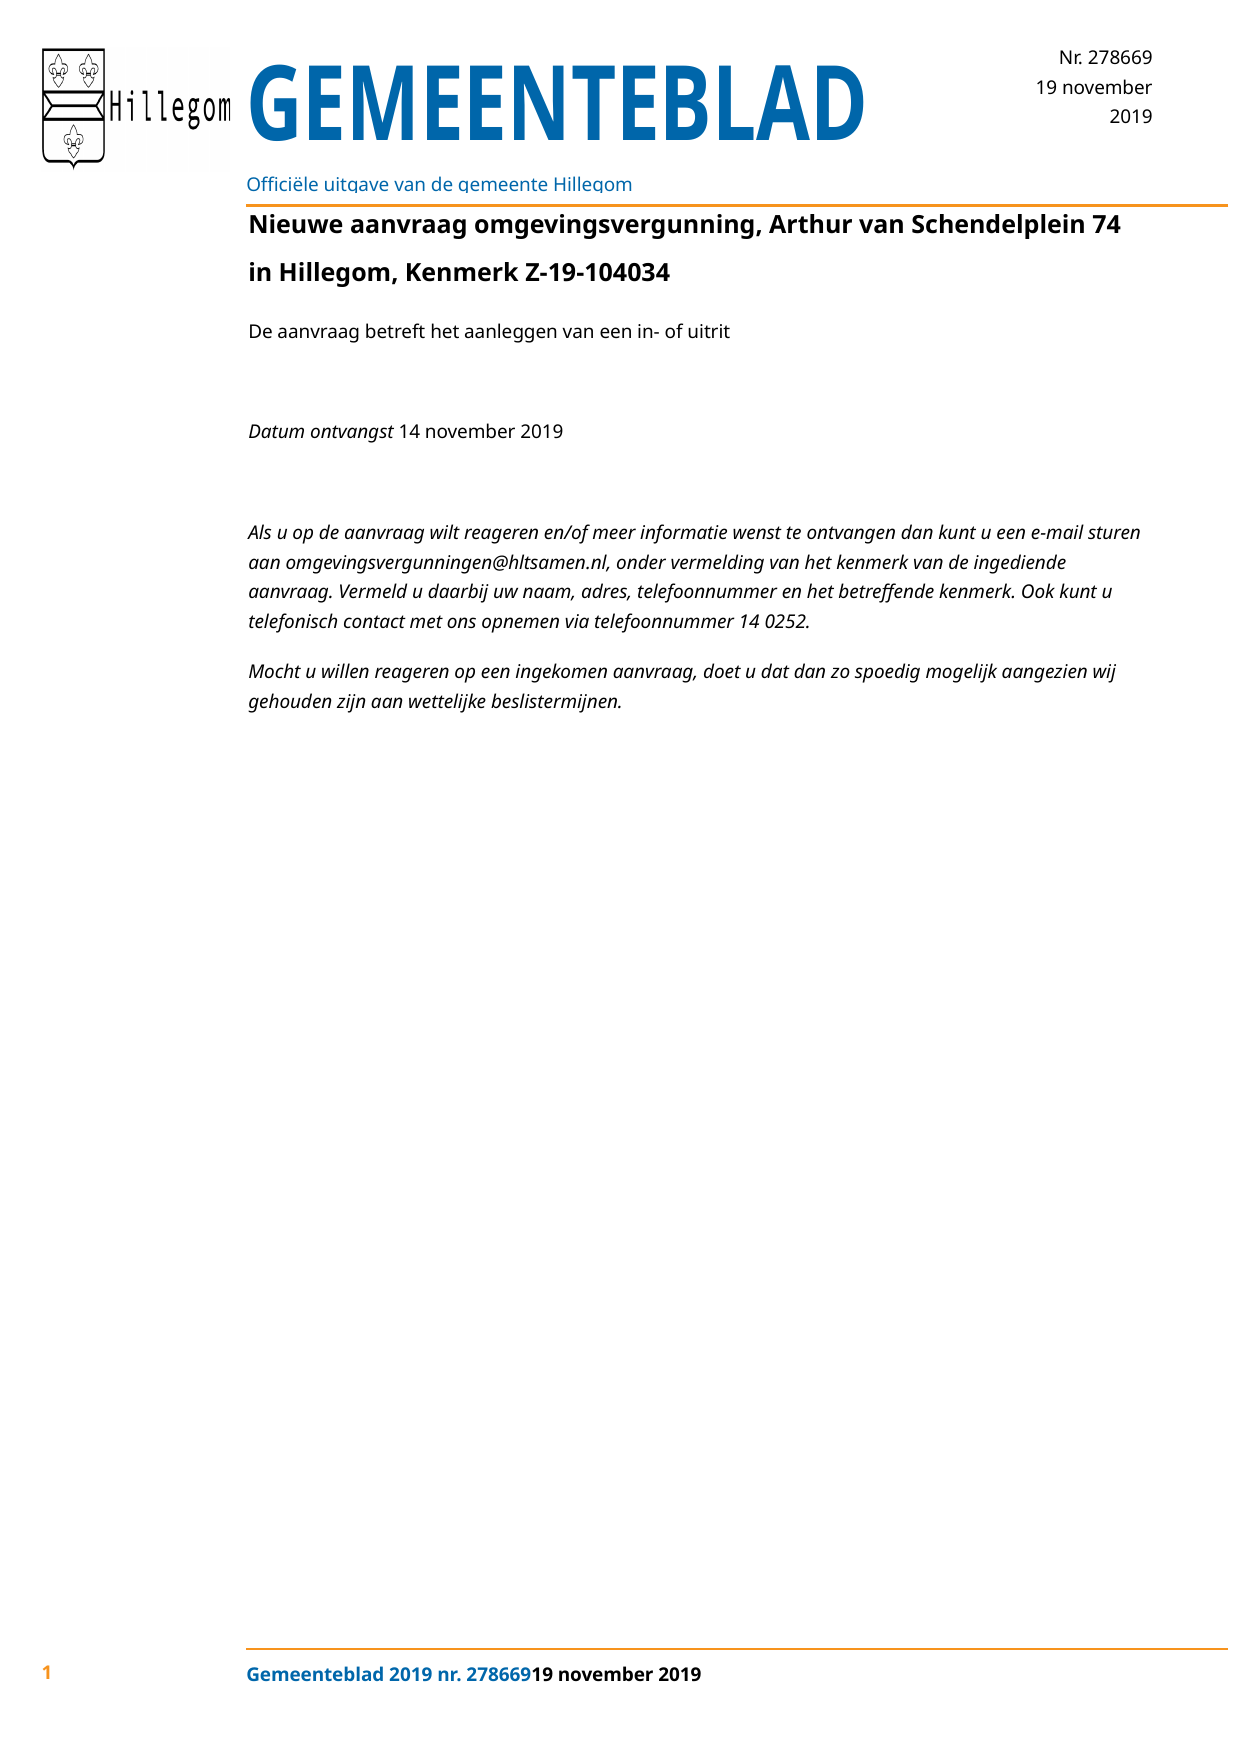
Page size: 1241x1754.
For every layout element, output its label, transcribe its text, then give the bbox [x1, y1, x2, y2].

picture [41, 47, 231, 172]
text Datum ontvangst 14 november 2019 [248, 419, 1152, 444]
text Nieuwe aanvraag omgevingsvergunning, Arthur van Schendelplein 74 in Hillegom, Kenmerk Z-19-104034 [248, 207, 1152, 288]
text De aanvraag betreft het aanleggen van een in- of uitrit [248, 318, 1152, 344]
text Mocht u willen reageren op een ingekomen aanvraag, doet u dat dan zo spoedig mogelijk aangezien wij gehouden zijn aan wettelijke beslistermijnen. [248, 659, 1152, 714]
text Als u op de aanvraag wilt reageren en/of meer informatie wenst te ontvangen dan kunt u een e-mail sturen aan omgevingsvergunningen@hltsamen.nl, onder vermelding van het kenmerk van de ingediende aanvraag. Vermeld u daarbij uw naam, adres, telefoonnummer en het betreffende kenmerk. Ook kunt u telefonisch contact met ons opnemen via telefoonnummer 14 0252. [248, 519, 1152, 634]
